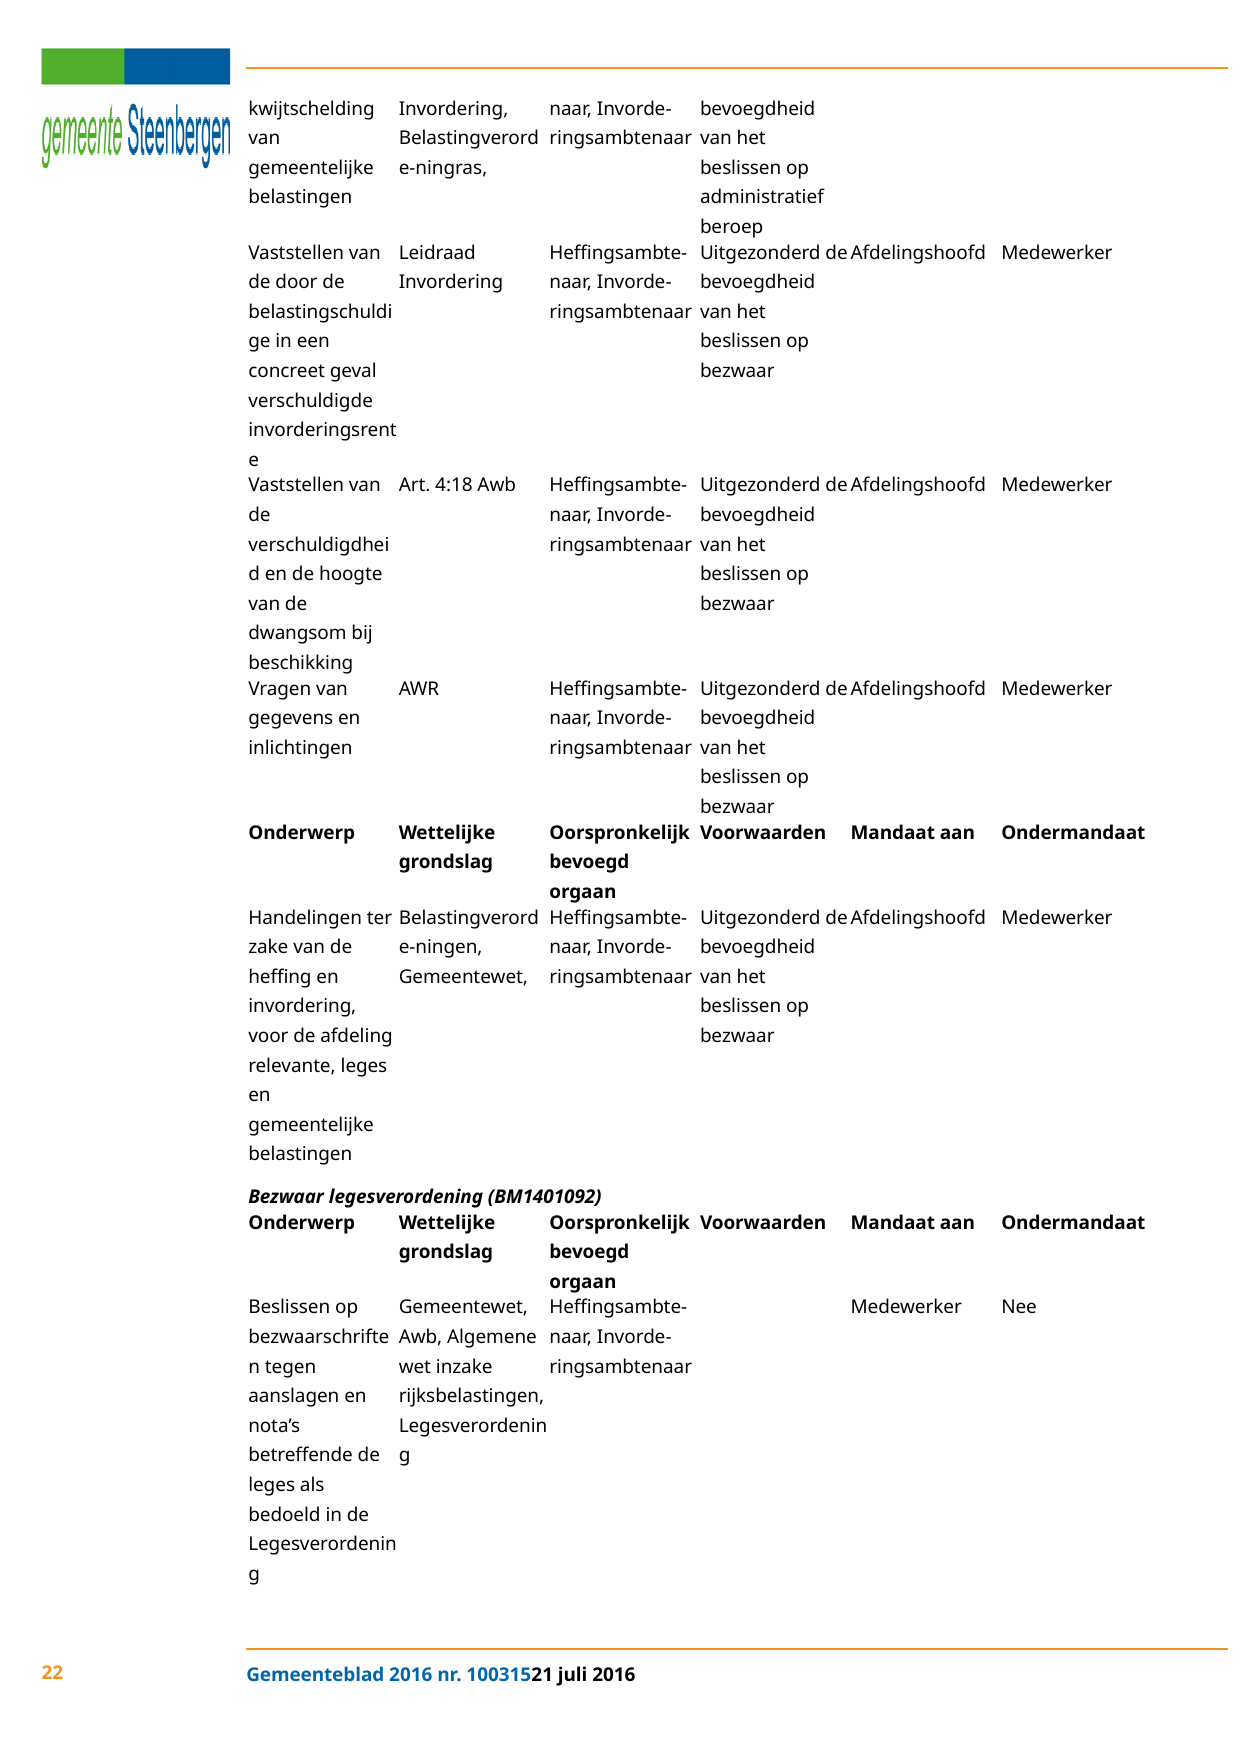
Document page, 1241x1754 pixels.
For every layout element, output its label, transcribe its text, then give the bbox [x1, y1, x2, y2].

table_cell Uitgezonderd de bevoegdheid van het beslissen op bezwaar [700, 675, 850, 819]
table_cell Leidraad Invordering [399, 239, 549, 472]
table_cell Mandaat aan [850, 819, 1001, 904]
table_cell Belastingverorde-ningen, Gemeentewet, [399, 904, 549, 1166]
table_cell Heffingsambte-naar, Invorde-ringsambtenaar [549, 1294, 700, 1586]
table_header Wettelijke grondslag [399, 1209, 549, 1294]
table_cell Beslissen op bezwaarschriften tegen aanslagen en nota’s betreffende de leges als bedoeld in de Legesverordening [248, 1294, 398, 1586]
table_header Oorspronkelijk bevoegd orgaan [549, 1209, 700, 1294]
table_cell Nee [1001, 1294, 1152, 1586]
picture [41, 47, 231, 172]
table_cell Afdelingshoofd [850, 239, 1001, 472]
table_cell Vaststellen van de door de belastingschuldige in een concreet geval verschuldigde invorderingsrente [248, 239, 398, 472]
table_cell Medewerker [1001, 675, 1152, 819]
table_cell Heffingsambte-naar, Invorde-ringsambtenaar [549, 239, 700, 472]
table_cell bevoegdheid van het beslissen op administratief beroep [700, 95, 850, 239]
table_cell Afdelingshoofd [850, 472, 1001, 675]
table_header Mandaat aan [850, 1209, 1001, 1294]
table_cell Vragen van gegevens en inlichtingen [248, 675, 398, 819]
table_header Onderwerp [248, 1209, 398, 1294]
table_header Voorwaarden [700, 1209, 850, 1294]
table_cell Art. 4:18 Awb [399, 472, 549, 675]
table_cell Afdelingshoofd [850, 904, 1001, 1166]
table_cell Uitgezonderd de bevoegdheid van het beslissen op bezwaar [700, 239, 850, 472]
table_cell naar, Invorde-ringsambtenaar [549, 95, 700, 239]
table_cell Heffingsambte-naar, Invorde-ringsambtenaar [549, 472, 700, 675]
table_cell Afdelingshoofd [850, 675, 1001, 819]
table_cell Onderwerp [248, 819, 398, 904]
table_cell Ondermandaat [1001, 819, 1152, 904]
table_cell Medewerker [1001, 472, 1152, 675]
table_cell Medewerker [1001, 239, 1152, 472]
table_cell Invordering, Belastingverorde-ningras, [399, 95, 549, 239]
table_cell Medewerker [1001, 904, 1152, 1166]
table_cell kwijtschelding van gemeentelijke belastingen [248, 95, 398, 239]
table_cell Handelingen ter zake van de heffing en invordering, voor de afdeling relevante, leges en gemeentelijke belastingen [248, 904, 398, 1166]
table_header Ondermandaat [1001, 1209, 1152, 1294]
table_cell Oorspronkelijk bevoegd orgaan [549, 819, 700, 904]
table_cell Wettelijke grondslag [399, 819, 549, 904]
table_cell [1001, 95, 1152, 239]
table_cell Uitgezonderd de bevoegdheid van het beslissen op bezwaar [700, 904, 850, 1166]
table_cell [850, 95, 1001, 239]
text Bezwaar legesverordening (BM1401092) [248, 1183, 1152, 1209]
table_cell Voorwaarden [700, 819, 850, 904]
table_cell Medewerker [850, 1294, 1001, 1586]
table_cell Gemeentewet, Awb, Algemene wet inzake rijksbelastingen, Legesverordening [399, 1294, 549, 1586]
table_cell Vaststellen van de verschuldigdheid en de hoogte van de dwangsom bij beschikking [248, 472, 398, 675]
table_cell Uitgezonderd de bevoegdheid van het beslissen op bezwaar [700, 472, 850, 675]
table_cell [700, 1294, 850, 1586]
table_cell Heffingsambte-naar, Invorde-ringsambtenaar [549, 675, 700, 819]
table_cell AWR [399, 675, 549, 819]
table_cell Heffingsambte-naar, Invorde-ringsambtenaar [549, 904, 700, 1166]
